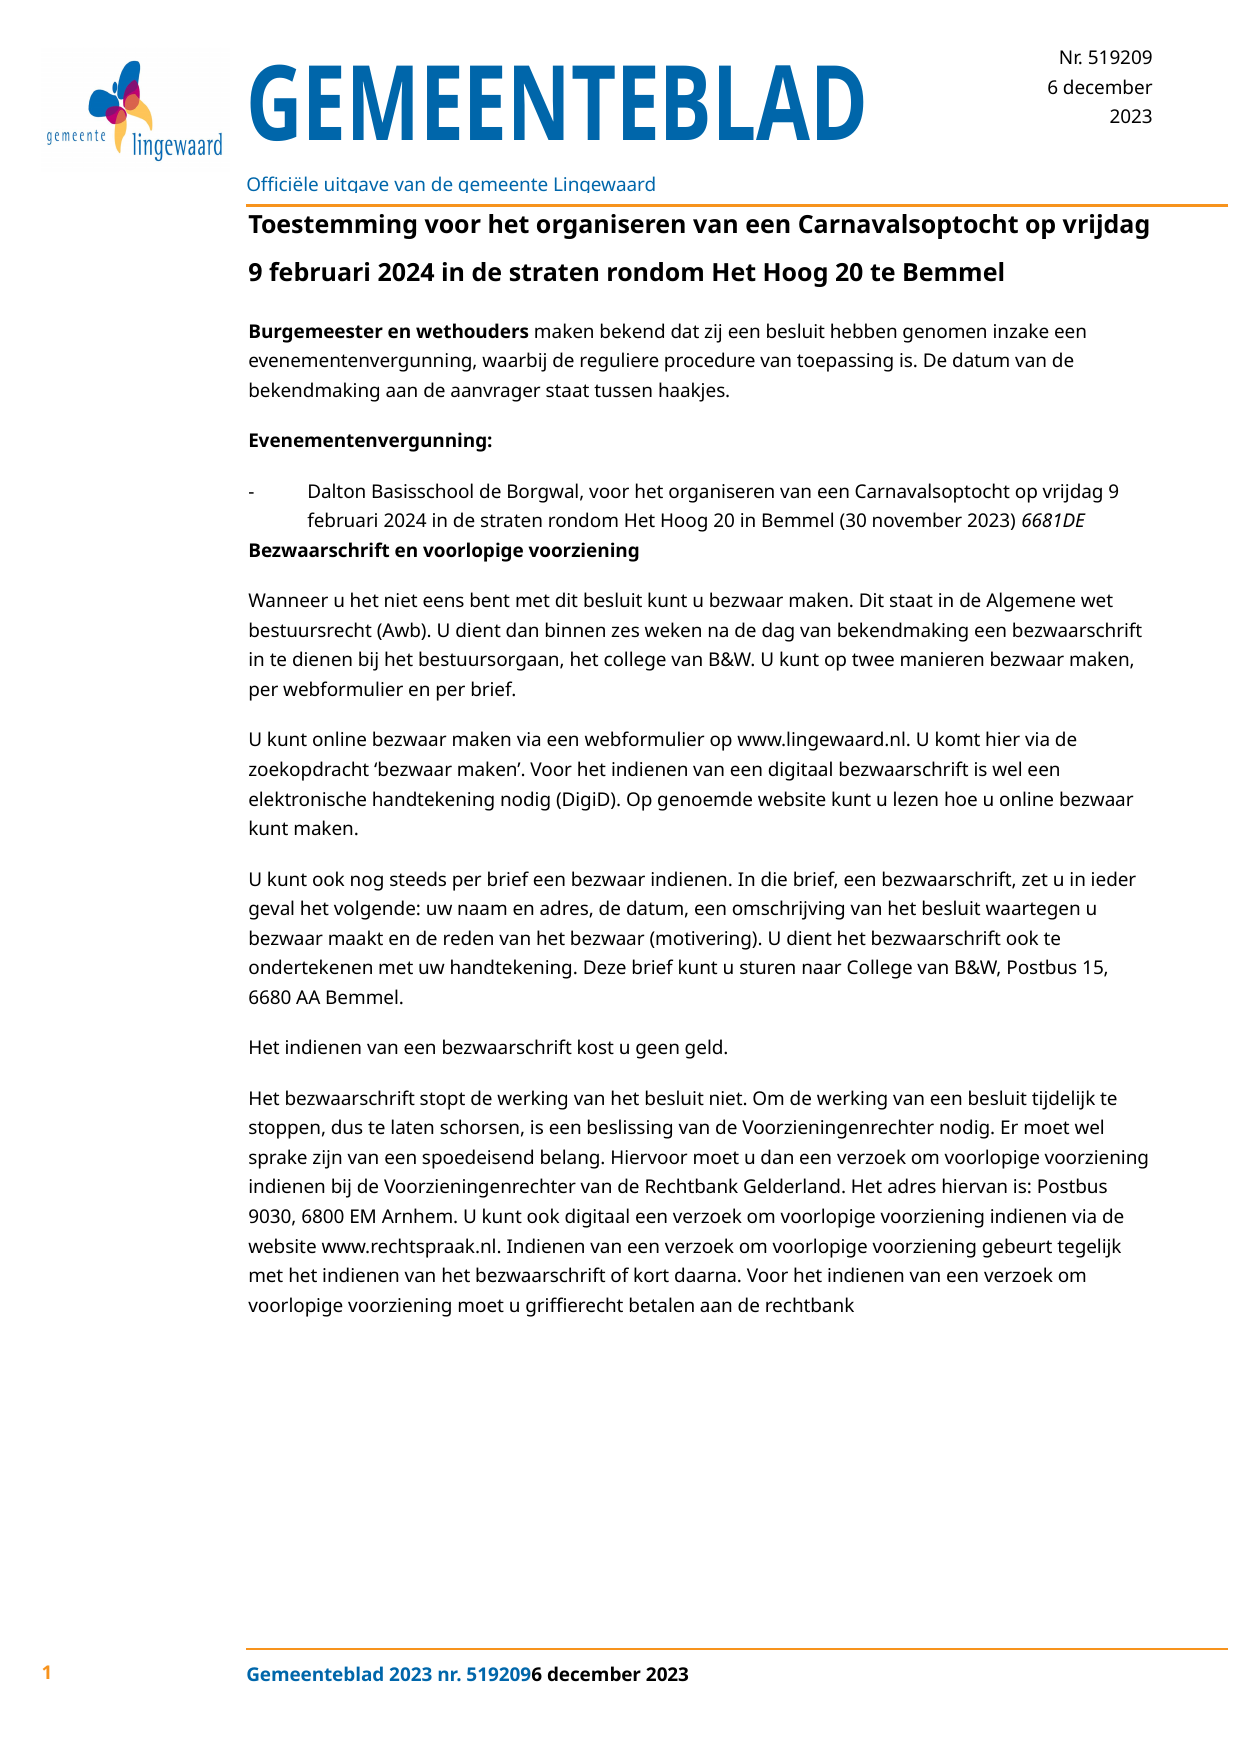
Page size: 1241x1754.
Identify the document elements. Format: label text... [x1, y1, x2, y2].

list Dalton Basisschool de Borgwal, voor het organiseren van een Carnavalsoptocht op vrijdag 9 februari 2024 in de straten rondom Het Hoog 20 in Bemmel (30 november 2023) 6681DE [248, 478, 1152, 533]
text U kunt ook nog steeds per brief een bezwaar indienen. In die brief, een bezwaarschrift, zet u in ieder geval het volgende: uw naam en adres, de datum, een omschrijving van het besluit waartegen u bezwaar maakt en de reden van het bezwaar (motivering). U dient het bezwaarschrift ook te ondertekenen met uw handtekening. Deze brief kunt u sturen naar College van B&W, Postbus 15, 6680 AA Bemmel. [248, 866, 1152, 1010]
text Evenementenvergunning: [248, 427, 1152, 453]
text Burgemeester en wethouders maken bekend dat zij een besluit hebben genomen inzake een evenementenvergunning, waarbij de reguliere procedure van toepassing is. De datum van de bekendmaking aan de aanvrager staat tussen haakjes. [248, 318, 1152, 403]
text Het indienen van een bezwaarschrift kost u geen geld. [248, 1034, 1152, 1060]
text Wanneer u het niet eens bent met dit besluit kunt u bezwaar maken. Dit staat in de Algemene wet bestuursrecht (Awb). U dient dan binnen zes weken na de dag van bekendmaking een bezwaarschrift in te dienen bij het bestuursorgaan, het college van B&W. U kunt op twee manieren bezwaar maken, per webformulier en per brief. [248, 587, 1152, 702]
text Bezwaarschrift en voorlopige voorziening [248, 537, 1152, 563]
text U kunt online bezwaar maken via een webformulier op www.lingewaard.nl. U komt hier via de zoekopdracht ‘bezwaar maken’. Voor het indienen van een digitaal bezwaarschrift is wel een elektronische handtekening nodig (DigiD). Op genoemde website kunt u lezen hoe u online bezwaar kunt maken. [248, 727, 1152, 841]
picture [41, 47, 231, 172]
text Toestemming voor het organiseren van een Carnavalsoptocht op vrijdag 9 februari 2024 in de straten rondom Het Hoog 20 te Bemmel [248, 207, 1152, 288]
text Het bezwaarschrift stopt de werking van het besluit niet. Om de werking van een besluit tijdelijk te stoppen, dus te laten schorsen, is een beslissing van de Voorzieningenrechter nodig. Er moet wel sprake zijn van een spoedeisend belang. Hiervoor moet u dan een verzoek om voorlopige voorziening indienen bij de Voorzieningenrechter van de Rechtbank Gelderland. Het adres hiervan is: Postbus 9030, 6800 EM Arnhem. U kunt ook digitaal een verzoek om voorlopige voorziening indienen via de website www.rechtspraak.nl. Indienen van een verzoek om voorlopige voorziening gebeurt tegelijk met het indienen van het bezwaarschrift of kort daarna. Voor het indienen van een verzoek om voorlopige voorziening moet u griffierecht betalen aan de rechtbank [248, 1085, 1152, 1318]
